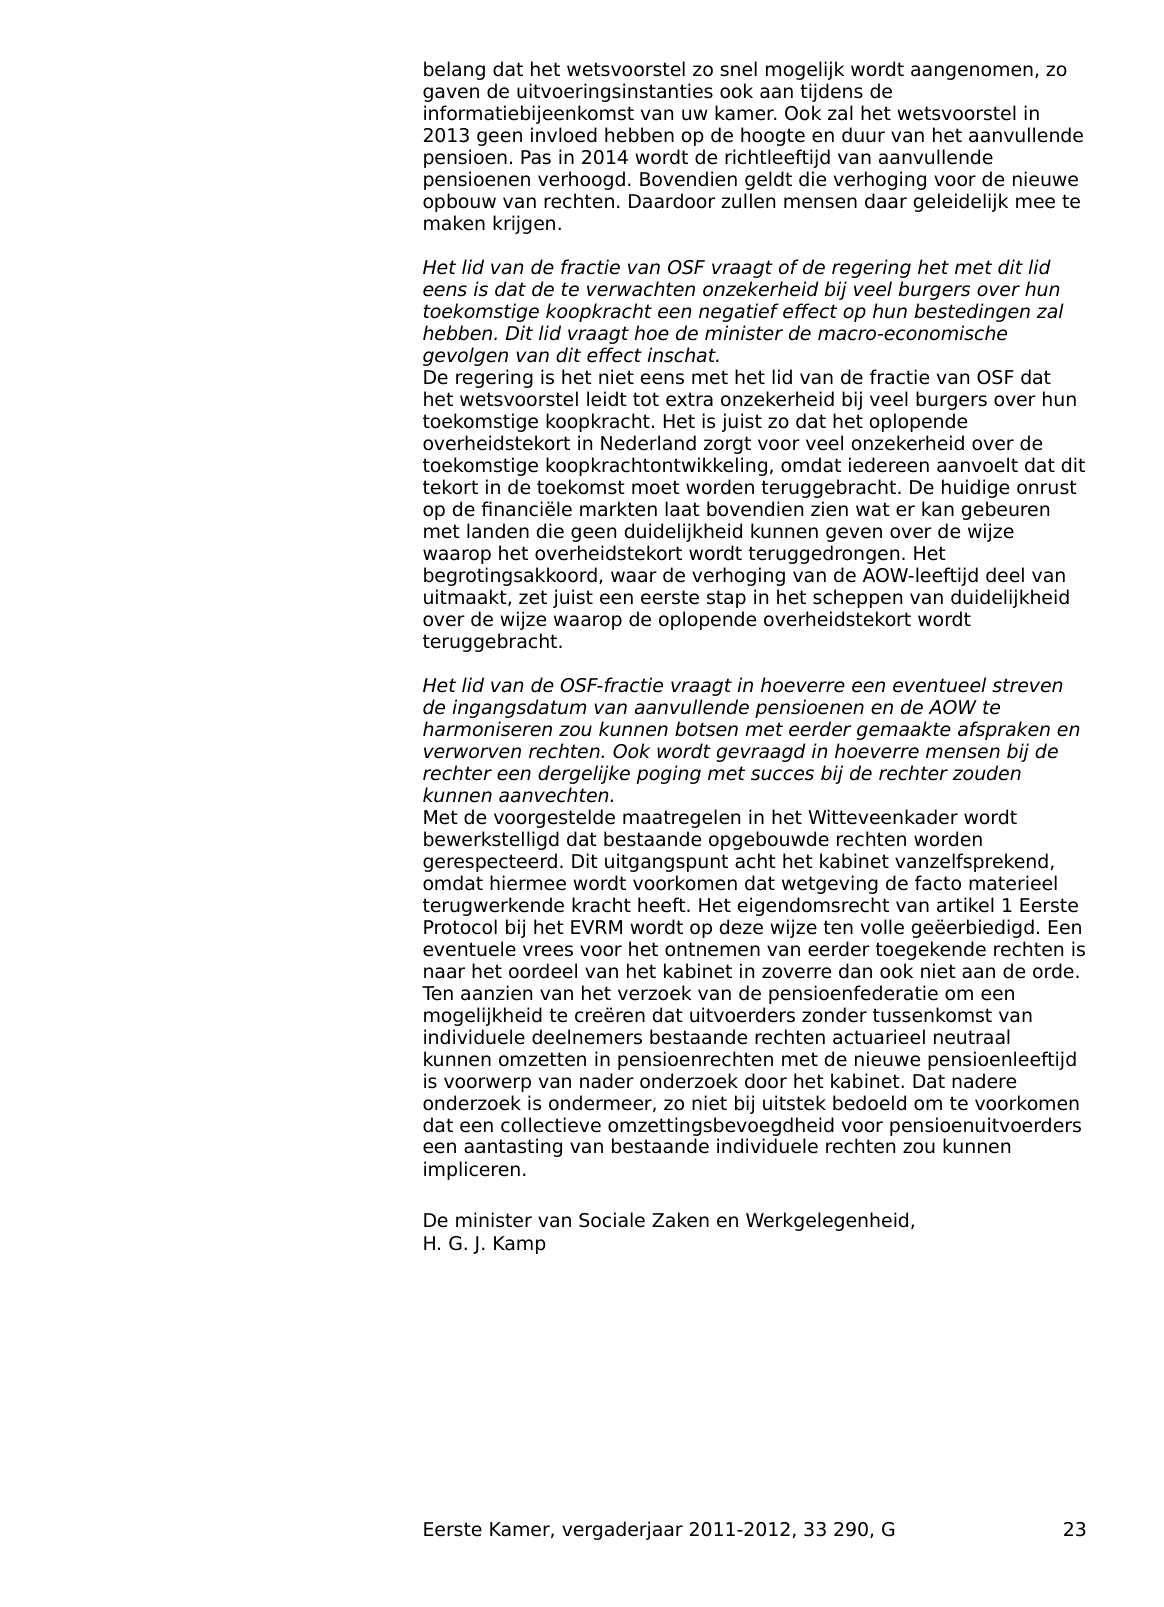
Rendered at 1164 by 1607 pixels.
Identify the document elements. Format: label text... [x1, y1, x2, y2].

text Het lid van de OSF-fractie vraagt in hoeverre een eventueel streven de ingangsdatum van aanvullende pensioenen en de AOW te harmoniseren zou kunnen botsen met eerder gemaakte afspraken en verworven rechten. Ook wordt gevraagd in hoeverre mensen bij de rechter een dergelijke poging met succes bij de rechter zouden kunnen aanvechten. [422, 675, 1087, 807]
text De regering is het niet eens met het lid van de fractie van OSF dat het wetsvoorstel leidt tot extra onzekerheid bij veel burgers over hun toekomstige koopkracht. Het is juist zo dat het oplopende overheidstekort in Nederland zorgt voor veel onzekerheid over de toekomstige koopkrachtontwikkeling, omdat iedereen aanvoelt dat dit tekort in de toekomst moet worden teruggebracht. De huidige onrust op de financiële markten laat bovendien zien wat er kan gebeuren met landen die geen duidelijkheid kunnen geven over de wijze waarop het overheidstekort wordt teruggedrongen. Het begrotingsakkoord, waar de verhoging van de AOW-leeftijd deel van uitmaakt, zet juist een eerste stap in het scheppen van duidelijkheid over de wijze waarop de oplopende overheidstekort wordt teruggebracht. [422, 367, 1087, 653]
text Met de voorgestelde maatregelen in het Witteveenkader wordt bewerkstelligd dat bestaande opgebouwde rechten worden gerespecteerd. Dit uitgangspunt acht het kabinet vanzelfsprekend, omdat hiermee wordt voorkomen dat wetgeving de facto materieel terugwerkende kracht heeft. Het eigendomsrecht van artikel 1 Eerste Protocol bij het EVRM wordt op deze wijze ten volle geëerbiedigd. Een eventuele vrees voor het ontnemen van eerder toegekende rechten is naar het oordeel van het kabinet in zoverre dan ook niet aan de orde. Ten aanzien van het verzoek van de pensioenfederatie om een mogelijkheid te creëren dat uitvoerders zonder tussenkomst van individuele deelnemers bestaande rechten actuarieel neutraal kunnen omzetten in pensioenrechten met de nieuwe pensioenleeftijd is voorwerp van nader onderzoek door het kabinet. Dat nadere onderzoek is ondermeer, zo niet bij uitstek bedoeld om te voorkomen dat een collectieve omzettingsbevoegdheid voor pensioenuitvoerders een aantasting van bestaande individuele rechten zou kunnen impliceren. [422, 807, 1087, 1180]
text belang dat het wetsvoorstel zo snel mogelijk wordt aangenomen, zo gaven de uitvoeringsinstanties ook aan tijdens de informatiebijeenkomst van uw kamer. Ook zal het wetsvoorstel in 2013 geen invloed hebben op de hoogte en duur van het aanvullende pensioen. Pas in 2014 wordt de richtleeftijd van aanvullende pensioenen verhoogd. Bovendien geldt die verhoging voor de nieuwe opbouw van rechten. Daardoor zullen mensen daar geleidelijk mee te maken krijgen. [422, 59, 1087, 235]
text Het lid van de fractie van OSF vraagt of de regering het met dit lid eens is dat de te verwachten onzekerheid bij veel burgers over hun toekomstige koopkracht een negatief effect op hun bestedingen zal hebben. Dit lid vraagt hoe de minister de macro-economische gevolgen van dit effect inschat. [422, 257, 1087, 367]
text De minister van Sociale Zaken en Werkgelegenheid, H. G. J. Kamp [422, 1210, 1087, 1254]
